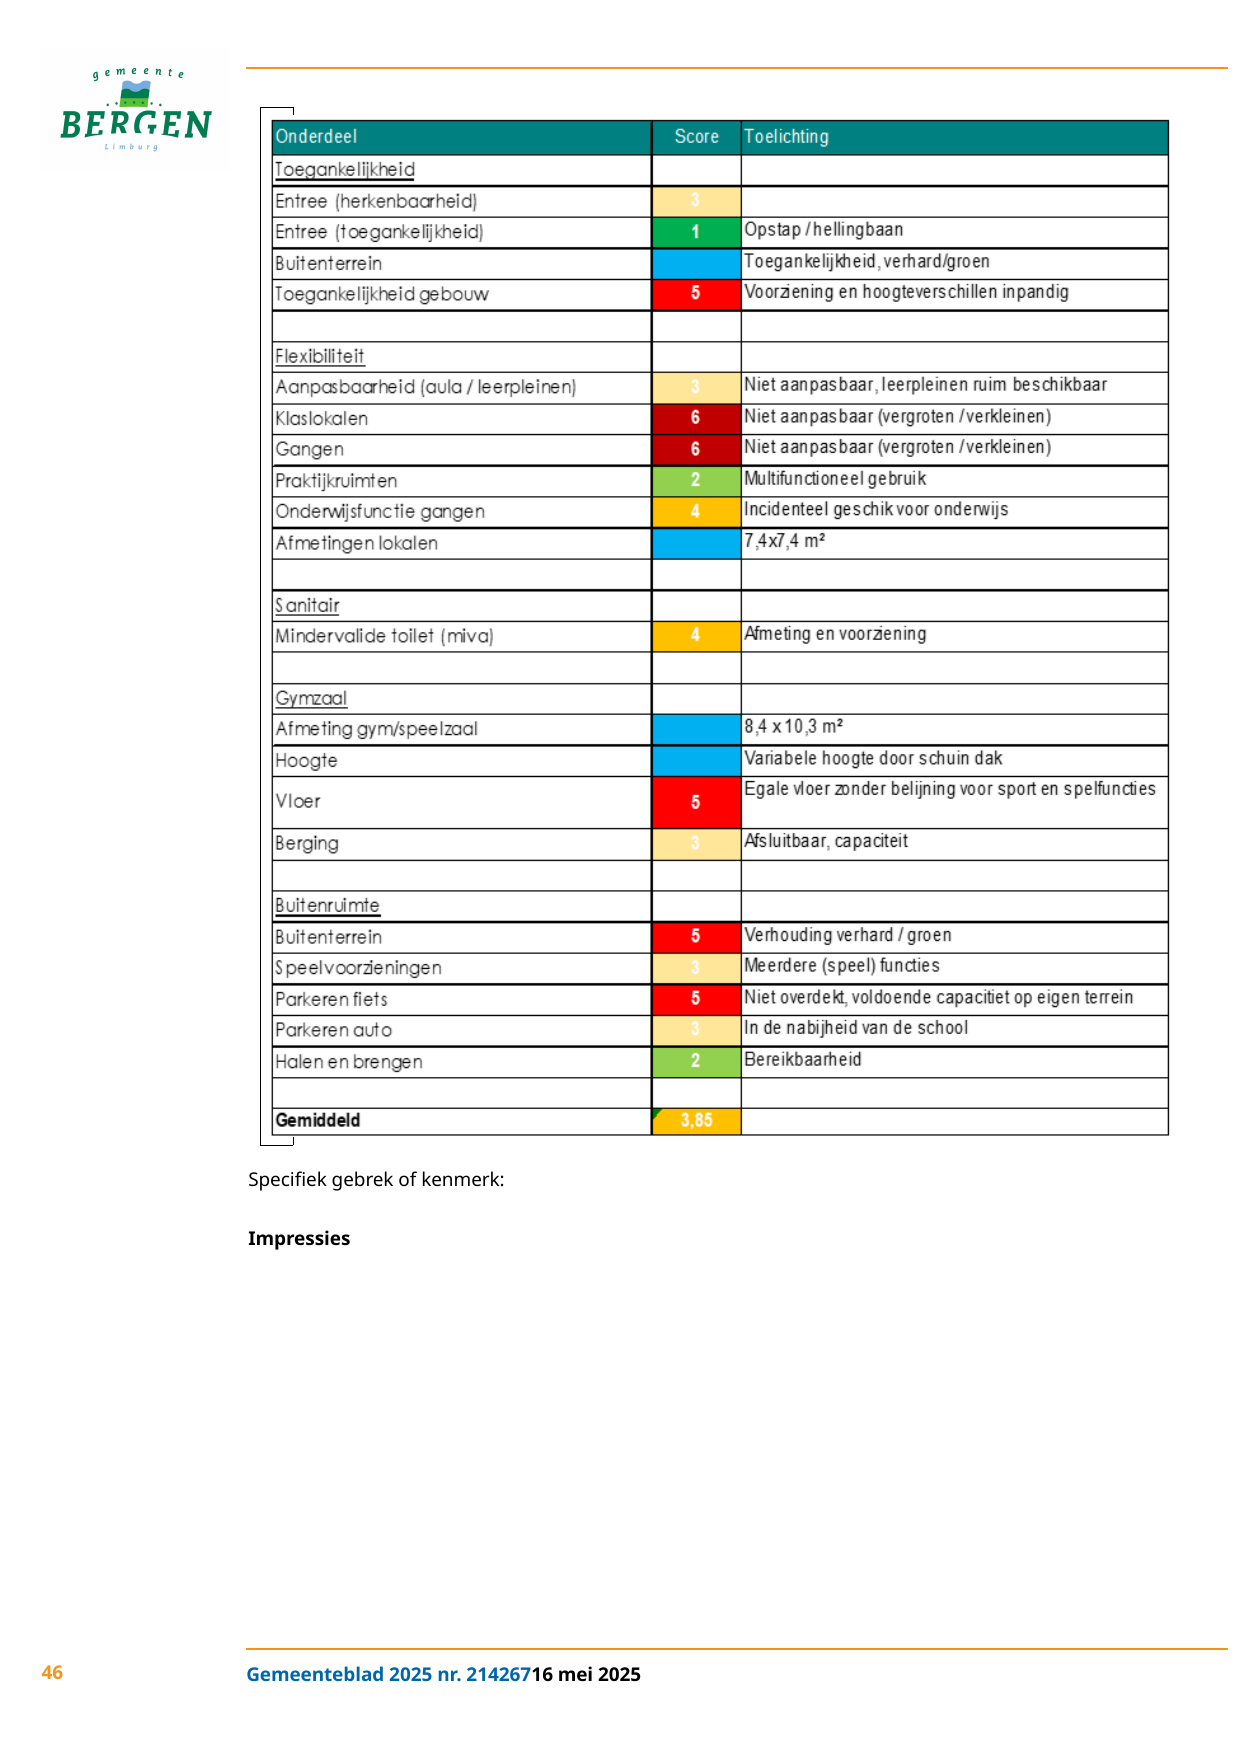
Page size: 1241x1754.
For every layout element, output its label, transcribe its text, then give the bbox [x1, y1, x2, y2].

picture [268, 115, 1173, 1137]
picture [41, 47, 231, 172]
text Specifiek gebrek of kenmerk: [248, 1166, 1152, 1192]
text Impressies [248, 1226, 1152, 1251]
